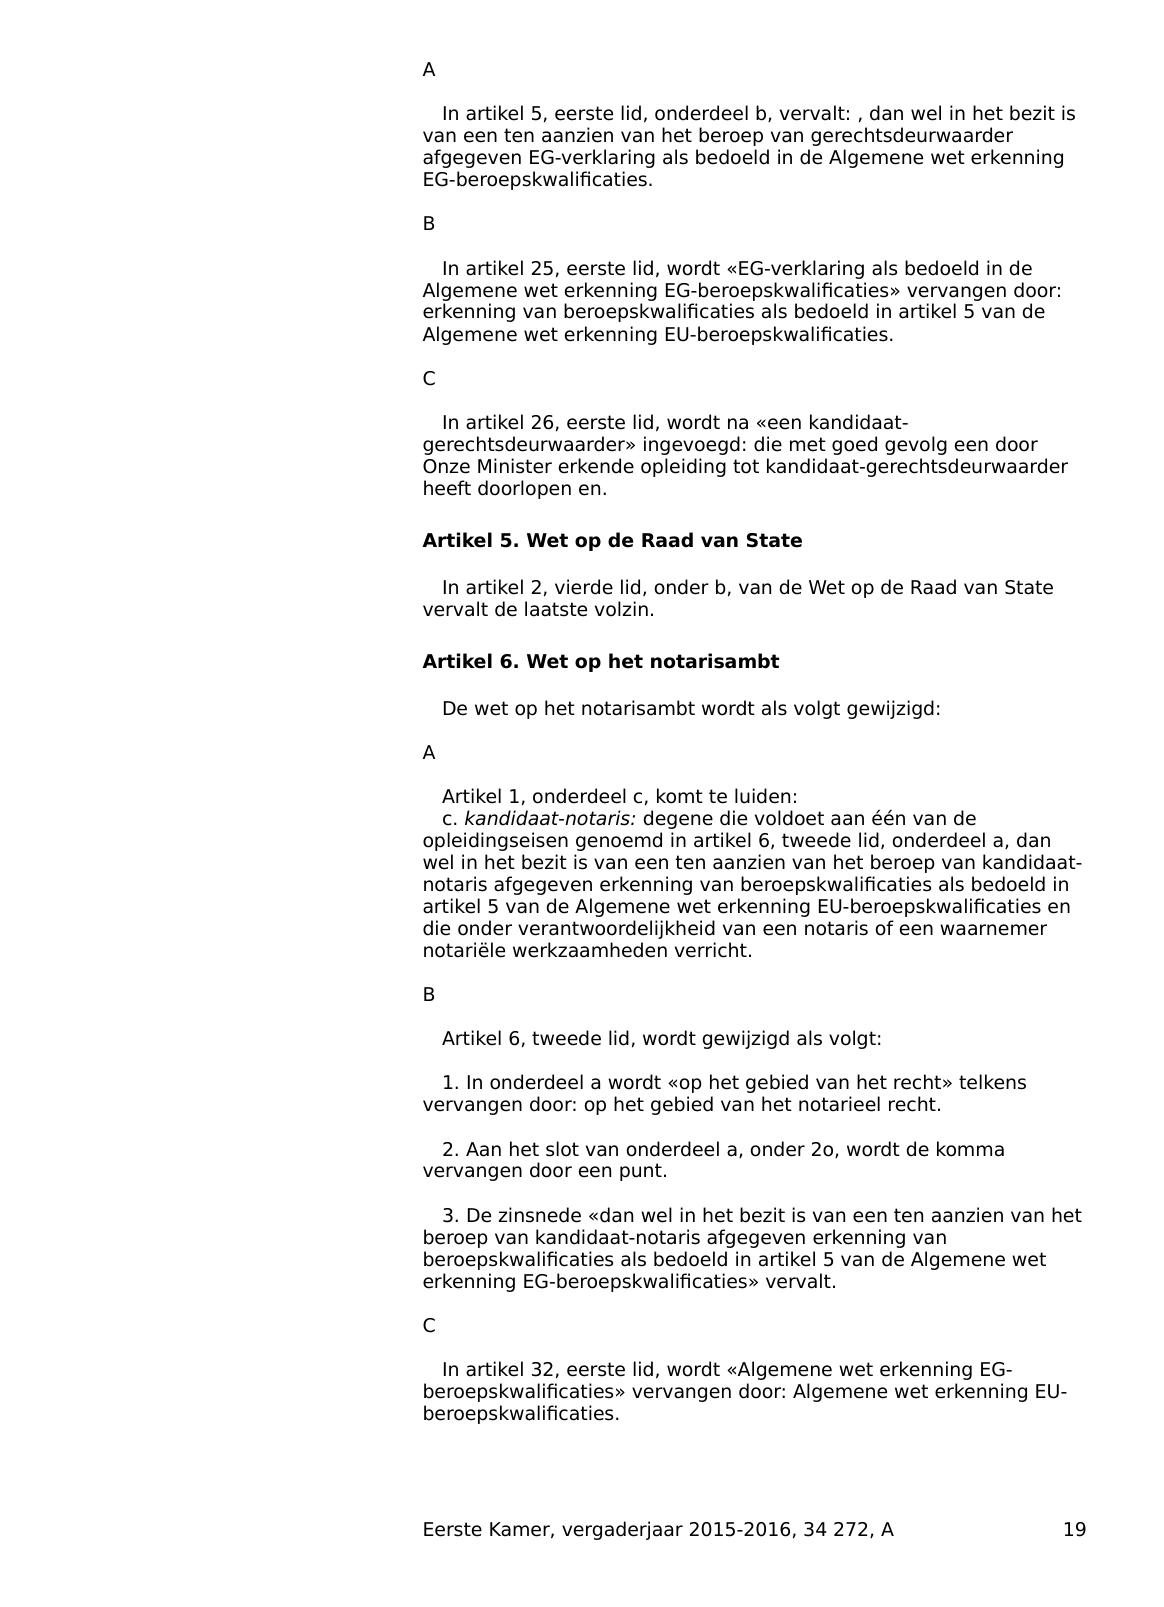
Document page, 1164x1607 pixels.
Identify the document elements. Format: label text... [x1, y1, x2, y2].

text A [422, 742, 1087, 764]
text B [422, 984, 1087, 1006]
text 2. Aan het slot van onderdeel a, onder 2o, wordt de komma vervangen door een punt. [422, 1138, 1087, 1182]
text c. kandidaat-notaris: degene die voldoet aan één van de opleidingseisen genoemd in artikel 6, tweede lid, onderdeel a, dan wel in het bezit is van een ten aanzien van het beroep van kandidaat-notaris afgegeven erkenning van beroepskwalificaties als bedoeld in artikel 5 van de Algemene wet erkenning EU-beroepskwalificaties en die onder verantwoordelijkheid van een notaris of een waarnemer notariële werkzaamheden verricht. [422, 808, 1087, 962]
text In artikel 2, vierde lid, onder b, van de Wet op de Raad van State vervalt de laatste volzin. [422, 577, 1087, 621]
text C [422, 368, 1087, 389]
text In artikel 25, eerste lid, wordt «EG-verklaring als bedoeld in de Algemene wet erkenning EG-beroepskwalificaties» vervangen door: erkenning van beroepskwalificaties als bedoeld in artikel 5 van de Algemene wet erkenning EU-beroepskwalificaties. [422, 257, 1087, 345]
text 3. De zinsnede «dan wel in het bezit is van een ten aanzien van het beroep van kandidaat-notaris afgegeven erkenning van beroepskwalificaties als bedoeld in artikel 5 van de Algemene wet erkenning EG-beroepskwalificaties» vervalt. [422, 1204, 1087, 1292]
text Artikel 6, tweede lid, wordt gewijzigd als volgt: [422, 1028, 1087, 1050]
text C [422, 1315, 1087, 1337]
subtitle Artikel 6. Wet op het notarisambt [422, 651, 1087, 673]
text In artikel 26, eerste lid, wordt na «een kandidaat-gerechtsdeurwaarder» ingevoegd: die met goed gevolg een door Onze Minister erkende opleiding tot kandidaat-gerechtsdeurwaarder heeft doorlopen en. [422, 412, 1087, 500]
text Artikel 1, onderdeel c, komt te luiden: [422, 786, 1087, 808]
text 1. In onderdeel a wordt «op het gebied van het recht» telkens vervangen door: op het gebied van het notarieel recht. [422, 1072, 1087, 1116]
subtitle Artikel 5. Wet op de Raad van State [422, 530, 1087, 552]
text In artikel 5, eerste lid, onderdeel b, vervalt: , dan wel in het bezit is van een ten aanzien van het beroep van gerechtsdeurwaarder afgegeven EG-verklaring als bedoeld in de Algemene wet erkenning EG-beroepskwalificaties. [422, 103, 1087, 191]
text De wet op het notarisambt wordt als volgt gewijzigd: [422, 698, 1087, 719]
text In artikel 32, eerste lid, wordt «Algemene wet erkenning EG-beroepskwalificaties» vervangen door: Algemene wet erkenning EU-beroepskwalificaties. [422, 1359, 1087, 1425]
text A [422, 59, 1087, 81]
text B [422, 213, 1087, 235]
